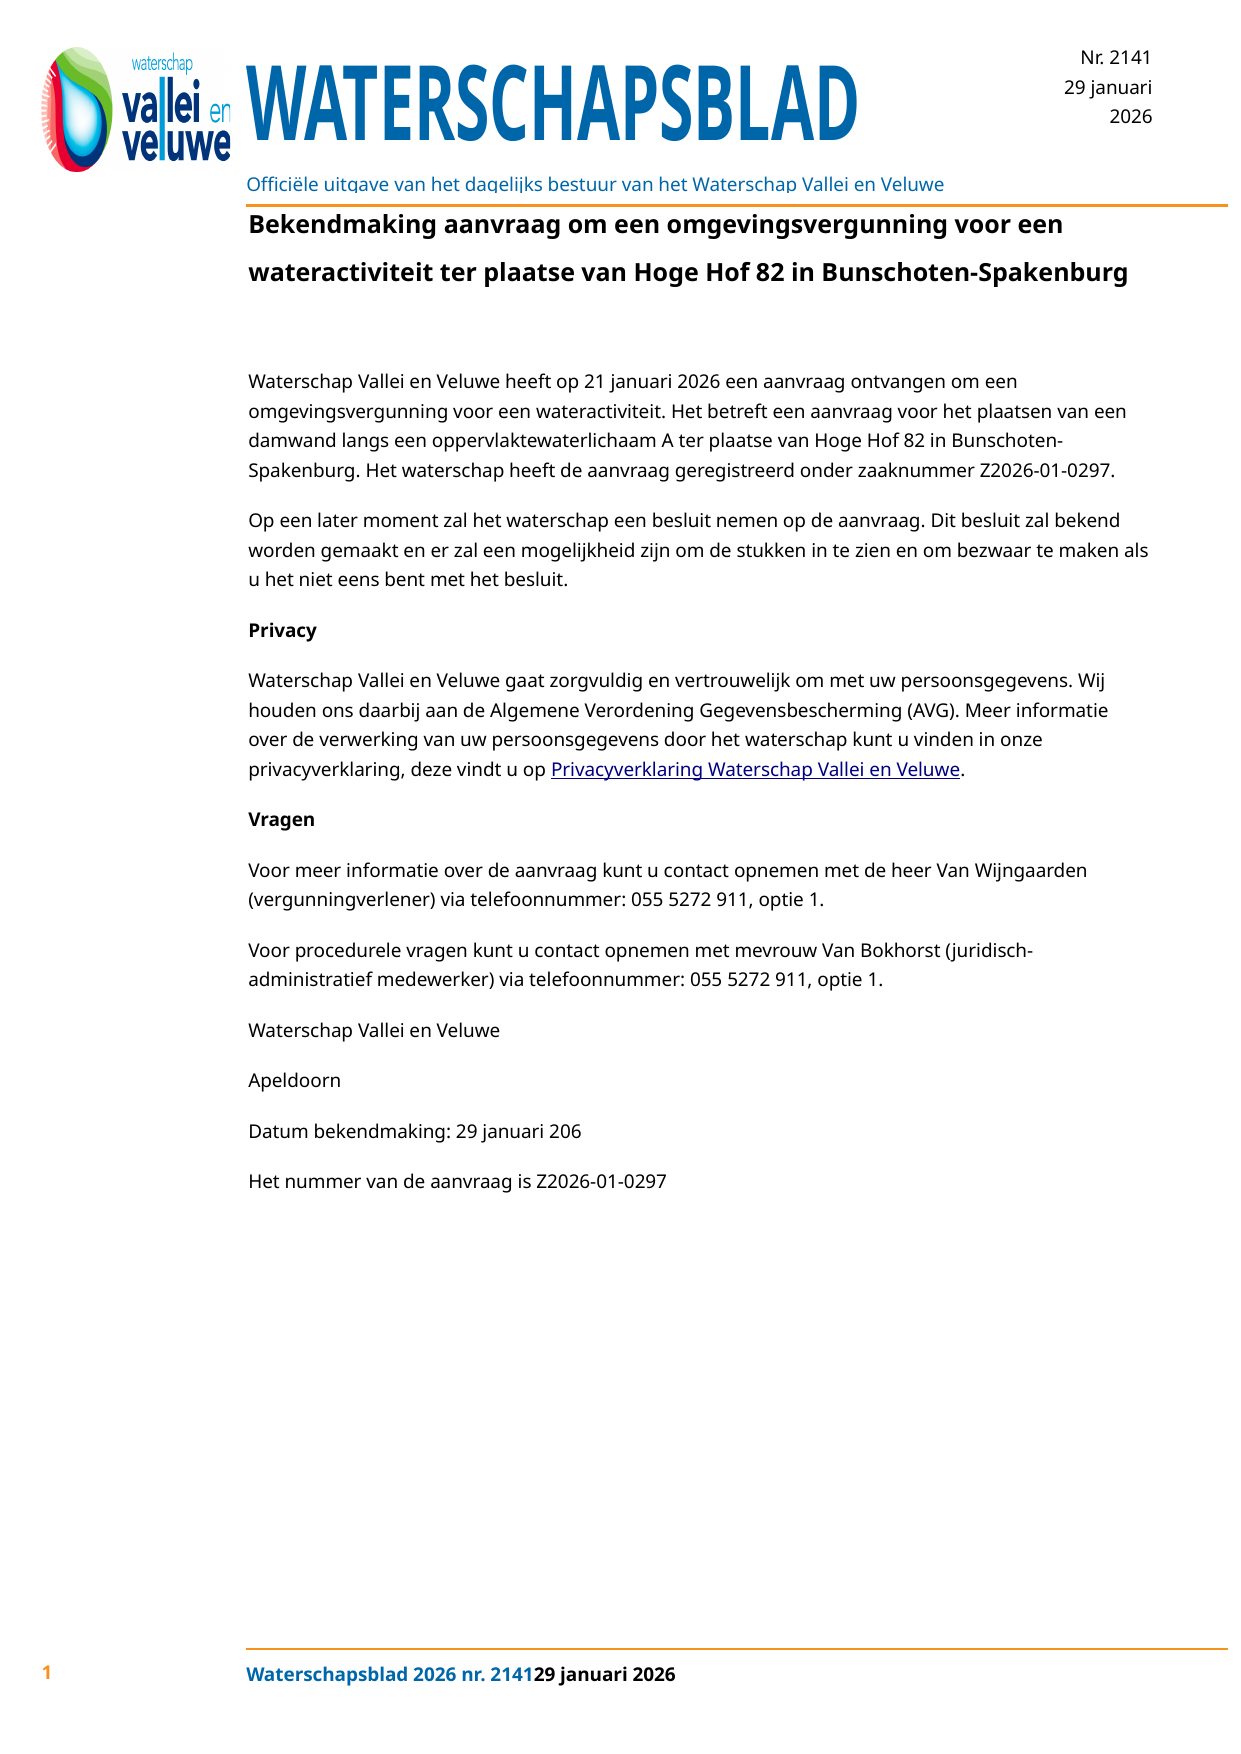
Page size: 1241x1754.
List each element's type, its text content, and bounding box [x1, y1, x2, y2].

text Waterschap Vallei en Veluwe [248, 1017, 1152, 1043]
text Het nummer van de aanvraag is Z2026-01-0297 [248, 1168, 1152, 1194]
picture [41, 47, 231, 172]
text Waterschap Vallei en Veluwe heeft op 21 januari 2026 een aanvraag ontvangen om een omgevingsvergunning voor een wateractiviteit. Het betreft een aanvraag voor het plaatsen van een damwand langs een oppervlaktewaterlichaam A ter plaatse van Hoge Hof 82 in Bunschoten-Spakenburg. Het waterschap heeft de aanvraag geregistreerd onder zaaknummer Z2026-01-0297. [248, 368, 1152, 483]
text Waterschap Vallei en Veluwe gaat zorgvuldig en vertrouwelijk om met uw persoonsgegevens. Wij houden ons daarbij aan de Algemene Verordening Gegevensbescherming (AVG). Meer informatie over de verwerking van uw persoonsgegevens door het waterschap kunt u vinden in onze privacyverklaring, deze vindt u op Privacyverklaring Waterschap Vallei en Veluwe. [248, 667, 1152, 782]
text Op een later moment zal het waterschap een besluit nemen op de aanvraag. Dit besluit zal bekend worden gemaakt en er zal een mogelijkheid zijn om de stukken in te zien en om bezwaar te maken als u het niet eens bent met het besluit. [248, 507, 1152, 592]
text Apeldoorn [248, 1067, 1152, 1093]
text Datum bekendmaking: 29 januari 206 [248, 1118, 1152, 1144]
text Voor procedurele vragen kunt u contact opnemen met mevrouw Van Bokhorst (juridisch-administratief medewerker) via telefoonnummer: 055 5272 911, optie 1. [248, 937, 1152, 992]
text Privacy [248, 617, 1152, 643]
text Vragen [248, 807, 1152, 832]
text Bekendmaking aanvraag om een omgevingsvergunning voor een wateractiviteit ter plaatse van Hoge Hof 82 in Bunschoten-Spakenburg [248, 207, 1152, 288]
text Voor meer informatie over de aanvraag kunt u contact opnemen met de heer Van Wijngaarden (vergunningverlener) via telefoonnummer: 055 5272 911, optie 1. [248, 857, 1152, 912]
